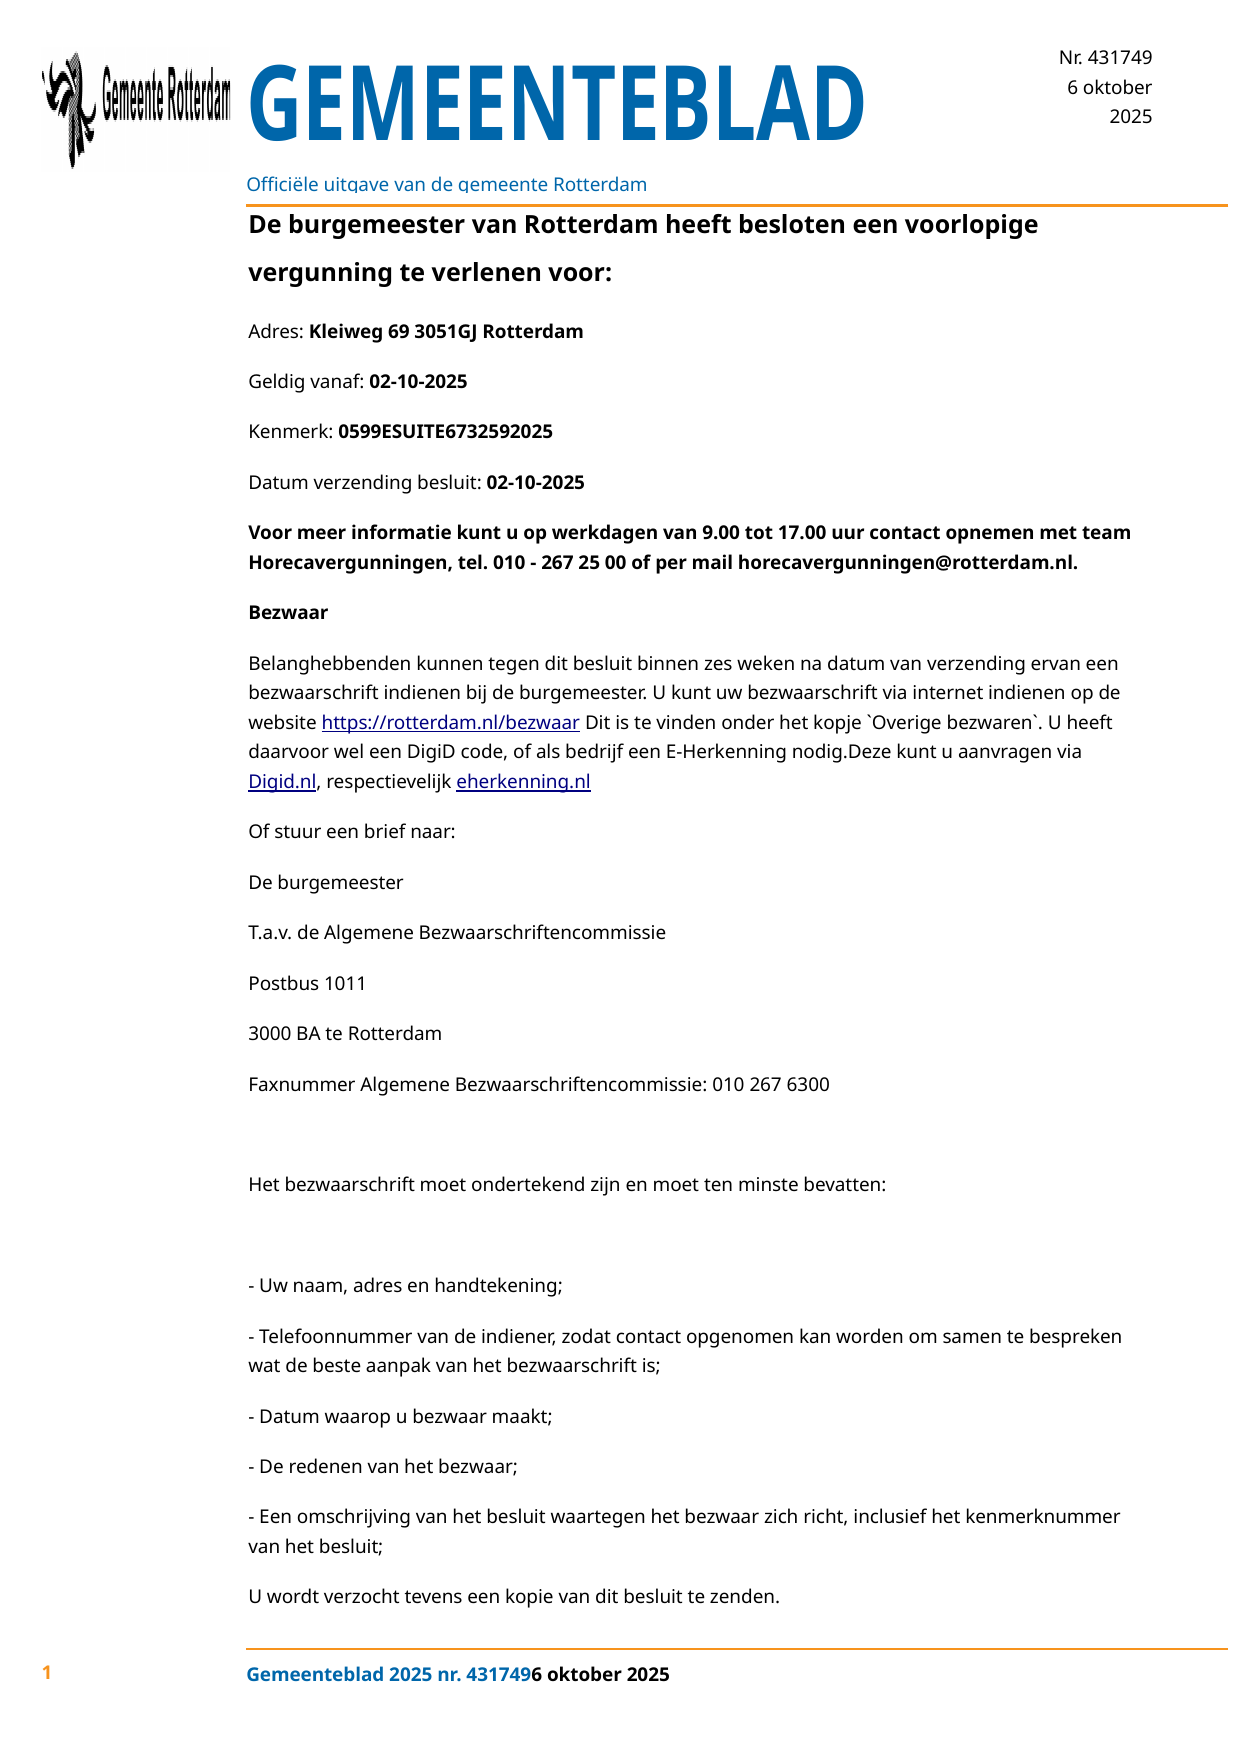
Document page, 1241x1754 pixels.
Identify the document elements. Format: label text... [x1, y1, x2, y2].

text Belanghebbenden kunnen tegen dit besluit binnen zes weken na datum van verzending ervan een bezwaarschrift indienen bij de burgemeester. U kunt uw bezwaarschrift via internet indienen op de website https://rotterdam.nl/bezwaar Dit is te vinden onder het kopje `Overige bezwaren`. U heeft daarvoor wel een DigiD code, of als bedrijf een E-Herkenning nodig.Deze kunt u aanvragen via Digid.nl, respectievelijk eherkenning.nl [248, 650, 1152, 794]
text Postbus 1011 [248, 970, 1152, 996]
text Kenmerk: 0599ESUITE6732592025 [248, 419, 1152, 444]
text Datum verzending besluit: 02-10-2025 [248, 469, 1152, 495]
text T.a.v. de Algemene Bezwaarschriftencommissie [248, 919, 1152, 945]
text De burgemeester [248, 869, 1152, 895]
text Adres: Kleiweg 69 3051GJ Rotterdam [248, 318, 1152, 344]
text U wordt verzocht tevens een kopie van dit besluit te zenden. [248, 1584, 1152, 1609]
text 3000 BA te Rotterdam [248, 1020, 1152, 1046]
text Geldig vanaf: 02-10-2025 [248, 368, 1152, 394]
text - Datum waarop u bezwaar maakt; [248, 1403, 1152, 1429]
text - Een omschrijving van het besluit waartegen het bezwaar zich richt, inclusief het kenmerknummer van het besluit; [248, 1504, 1152, 1559]
text Bezwaar [248, 599, 1152, 625]
text - Uw naam, adres en handtekening; [248, 1272, 1152, 1298]
text Of stuur een brief naar: [248, 819, 1152, 844]
text Faxnummer Algemene Bezwaarschriftencommissie: 010 267 6300 [248, 1071, 1152, 1097]
text De burgemeester van Rotterdam heeft besloten een voorlopige vergunning te verlenen voor: [248, 207, 1152, 288]
text - De redenen van het bezwaar; [248, 1453, 1152, 1479]
text Voor meer informatie kunt u op werkdagen van 9.00 tot 17.00 uur contact opnemen met team Horecavergunningen, tel. 010 - 267 25 00 of per mail horecavergunningen@rotterdam.nl. [248, 519, 1152, 575]
text - Telefoonnummer van de indiener, zodat contact opgenomen kan worden om samen te bespreken wat de beste aanpak van het bezwaarschrift is; [248, 1323, 1152, 1378]
text Het bezwaarschrift moet ondertekend zijn en moet ten minste bevatten: [248, 1172, 1152, 1197]
picture [41, 47, 231, 172]
